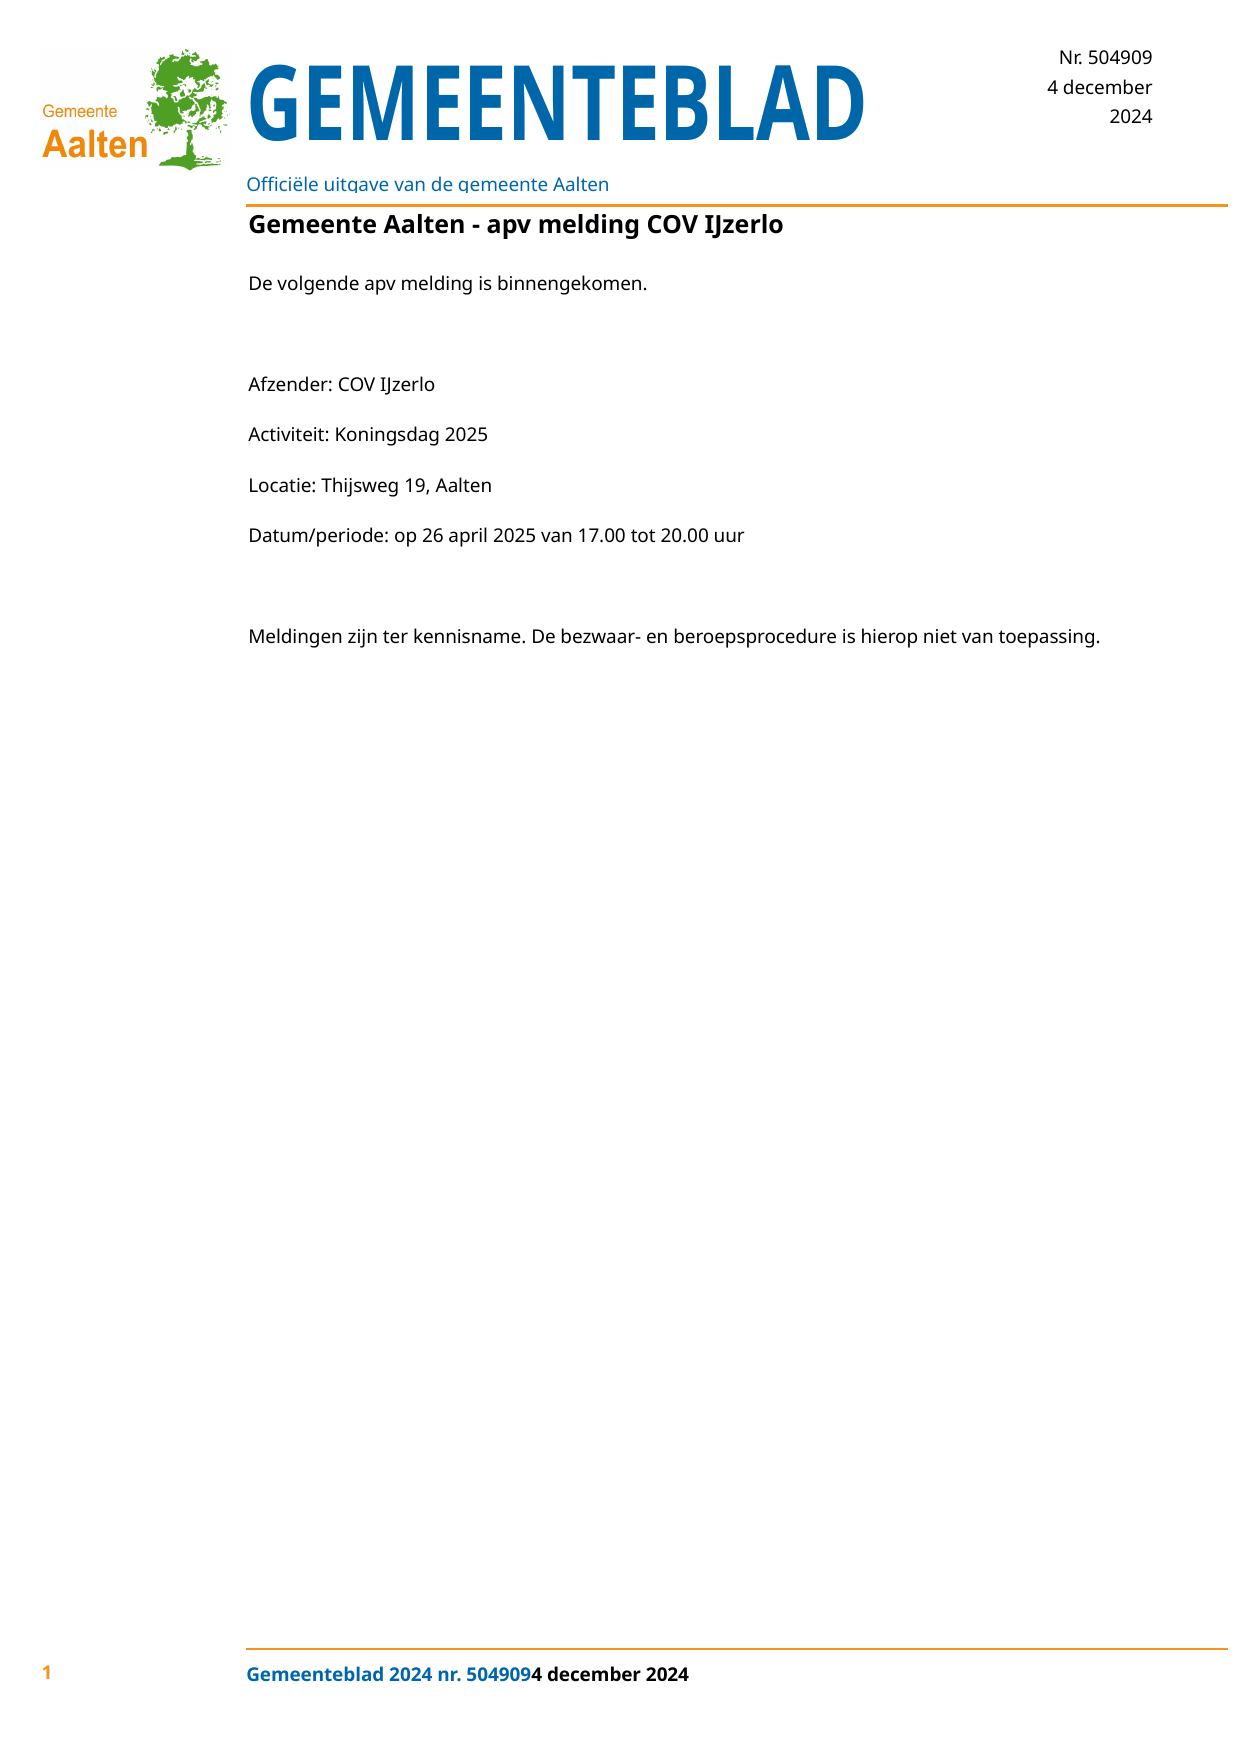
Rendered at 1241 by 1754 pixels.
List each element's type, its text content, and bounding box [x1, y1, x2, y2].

text Meldingen zijn ter kennisname. De bezwaar- en beroepsprocedure is hierop niet van toepassing. [248, 623, 1152, 649]
text Afzender: COV IJzerlo [248, 371, 1152, 397]
text Activiteit: Koningsdag 2025 [248, 422, 1152, 447]
text Locatie: Thijsweg 19, Aalten [248, 472, 1152, 498]
picture [41, 47, 231, 172]
text De volgende apv melding is binnengekomen. [248, 270, 1152, 296]
text Gemeente Aalten - apv melding COV IJzerlo [248, 207, 1152, 241]
text Datum/periode: op 26 april 2025 van 17.00 tot 20.00 uur [248, 522, 1152, 548]
